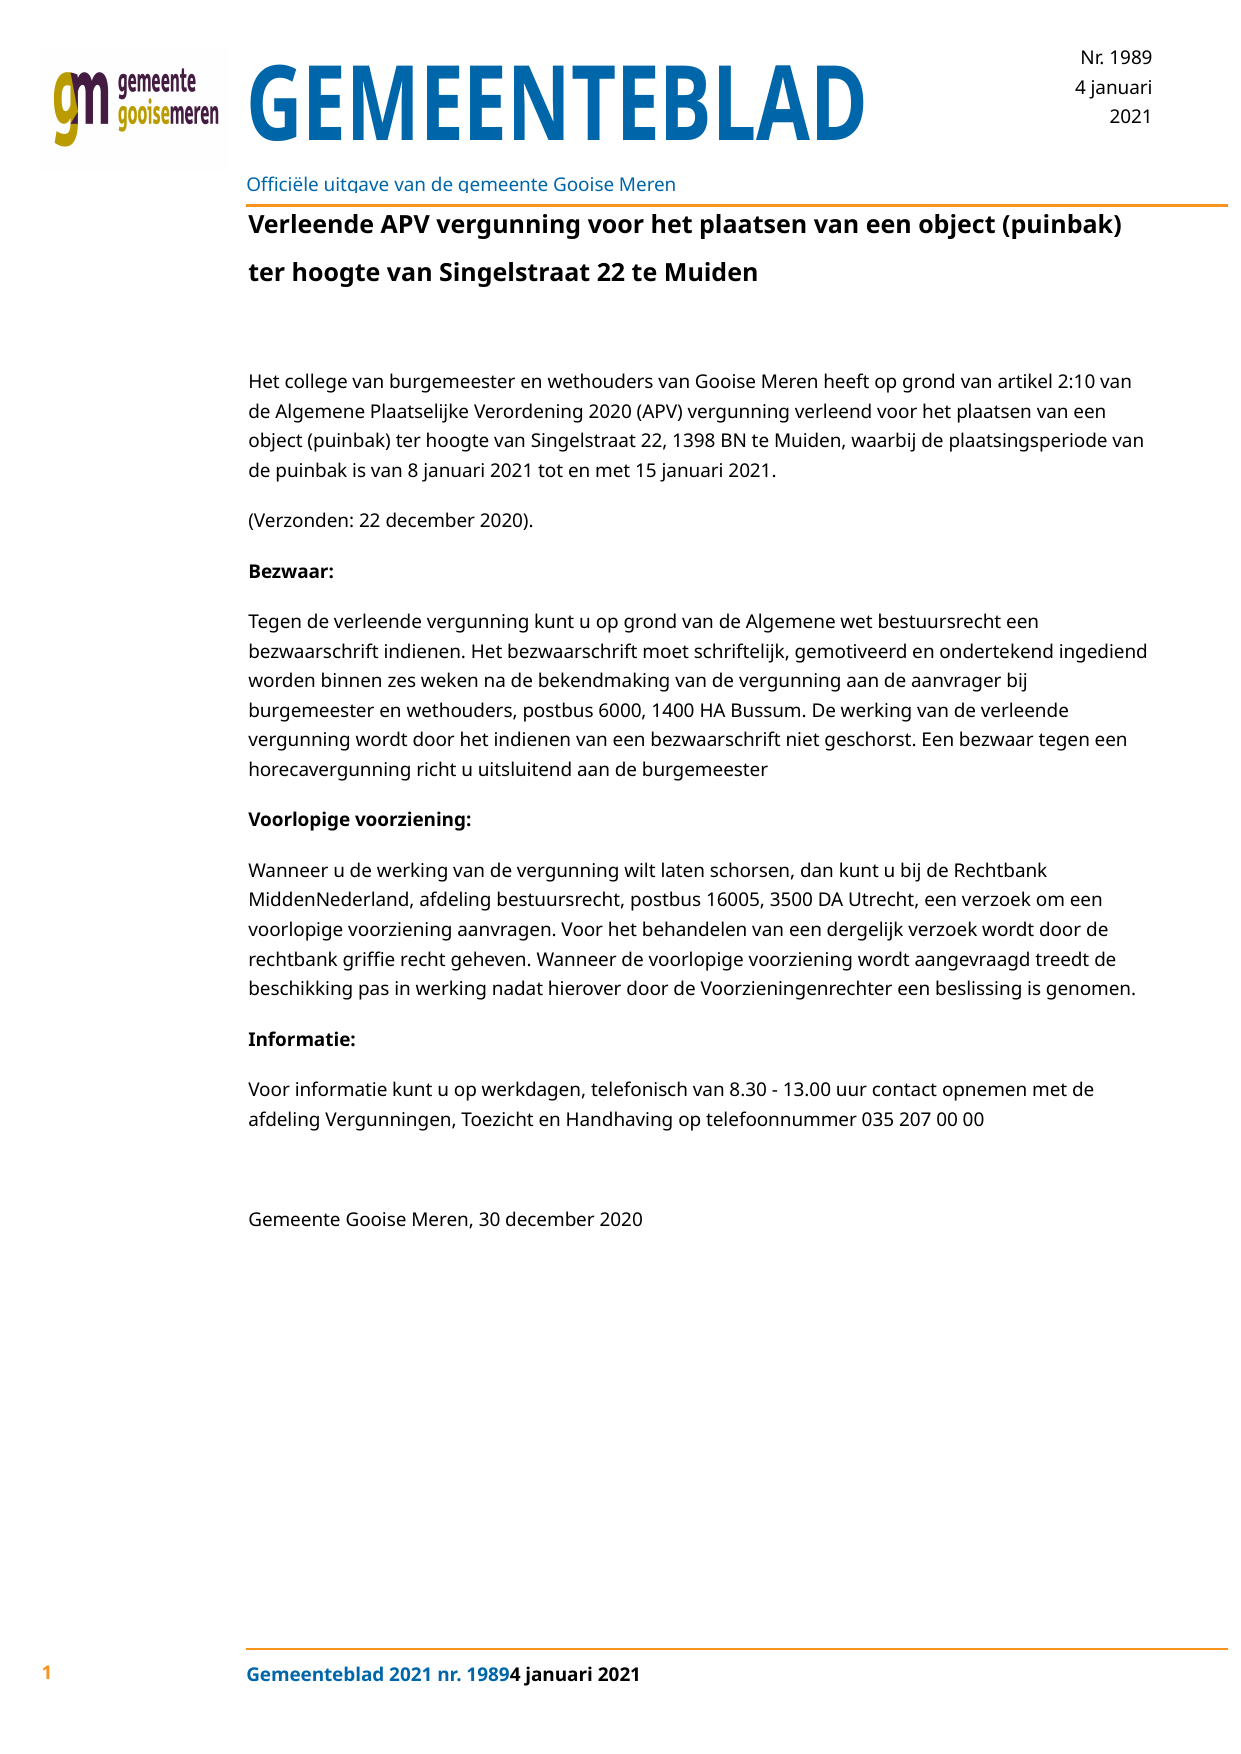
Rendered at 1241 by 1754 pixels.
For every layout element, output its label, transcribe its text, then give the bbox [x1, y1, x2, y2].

text Informatie: [248, 1026, 1152, 1052]
text Voorlopige voorziening: [248, 807, 1152, 832]
picture [41, 47, 231, 172]
text Het college van burgemeester en wethouders van Gooise Meren heeft op grond van artikel 2:10 van de Algemene Plaatselijke Verordening 2020 (APV) vergunning verleend voor het plaatsen van een object (puinbak) ter hoogte van Singelstraat 22, 1398 BN te Muiden, waarbij de plaatsingsperiode van de puinbak is van 8 januari 2021 tot en met 15 januari 2021. [248, 368, 1152, 483]
text Verleende APV vergunning voor het plaatsen van een object (puinbak) ter hoogte van Singelstraat 22 te Muiden [248, 207, 1152, 288]
text (Verzonden: 22 december 2020). [248, 507, 1152, 533]
text Gemeente Gooise Meren, 30 december 2020 [248, 1207, 1152, 1232]
text Voor informatie kunt u op werkdagen, telefonisch van 8.30 - 13.00 uur contact opnemen met de afdeling Vergunningen, Toezicht en Handhaving op telefoonnummer 035 207 00 00 [248, 1076, 1152, 1132]
text Tegen de verleende vergunning kunt u op grond van de Algemene wet bestuursrecht een bezwaarschrift indienen. Het bezwaarschrift moet schriftelijk, gemotiveerd en ondertekend ingediend worden binnen zes weken na de bekendmaking van de vergunning aan de aanvrager bij burgemeester en wethouders, postbus 6000, 1400 HA Bussum. De werking van de verleende vergunning wordt door het indienen van een bezwaarschrift niet geschorst. Een bezwaar tegen een horecavergunning richt u uitsluitend aan de burgemeester [248, 608, 1152, 782]
text Wanneer u de werking van de vergunning wilt laten schorsen, dan kunt u bij de Rechtbank MiddenNederland, afdeling bestuursrecht, postbus 16005, 3500 DA Utrecht, een verzoek om een voorlopige voorziening aanvragen. Voor het behandelen van een dergelijk verzoek wordt door de rechtbank griffie recht geheven. Wanneer de voorlopige voorziening wordt aangevraagd treedt de beschikking pas in werking nadat hierover door de Voorzieningenrechter een beslissing is genomen. [248, 857, 1152, 1001]
text Bezwaar: [248, 558, 1152, 584]
